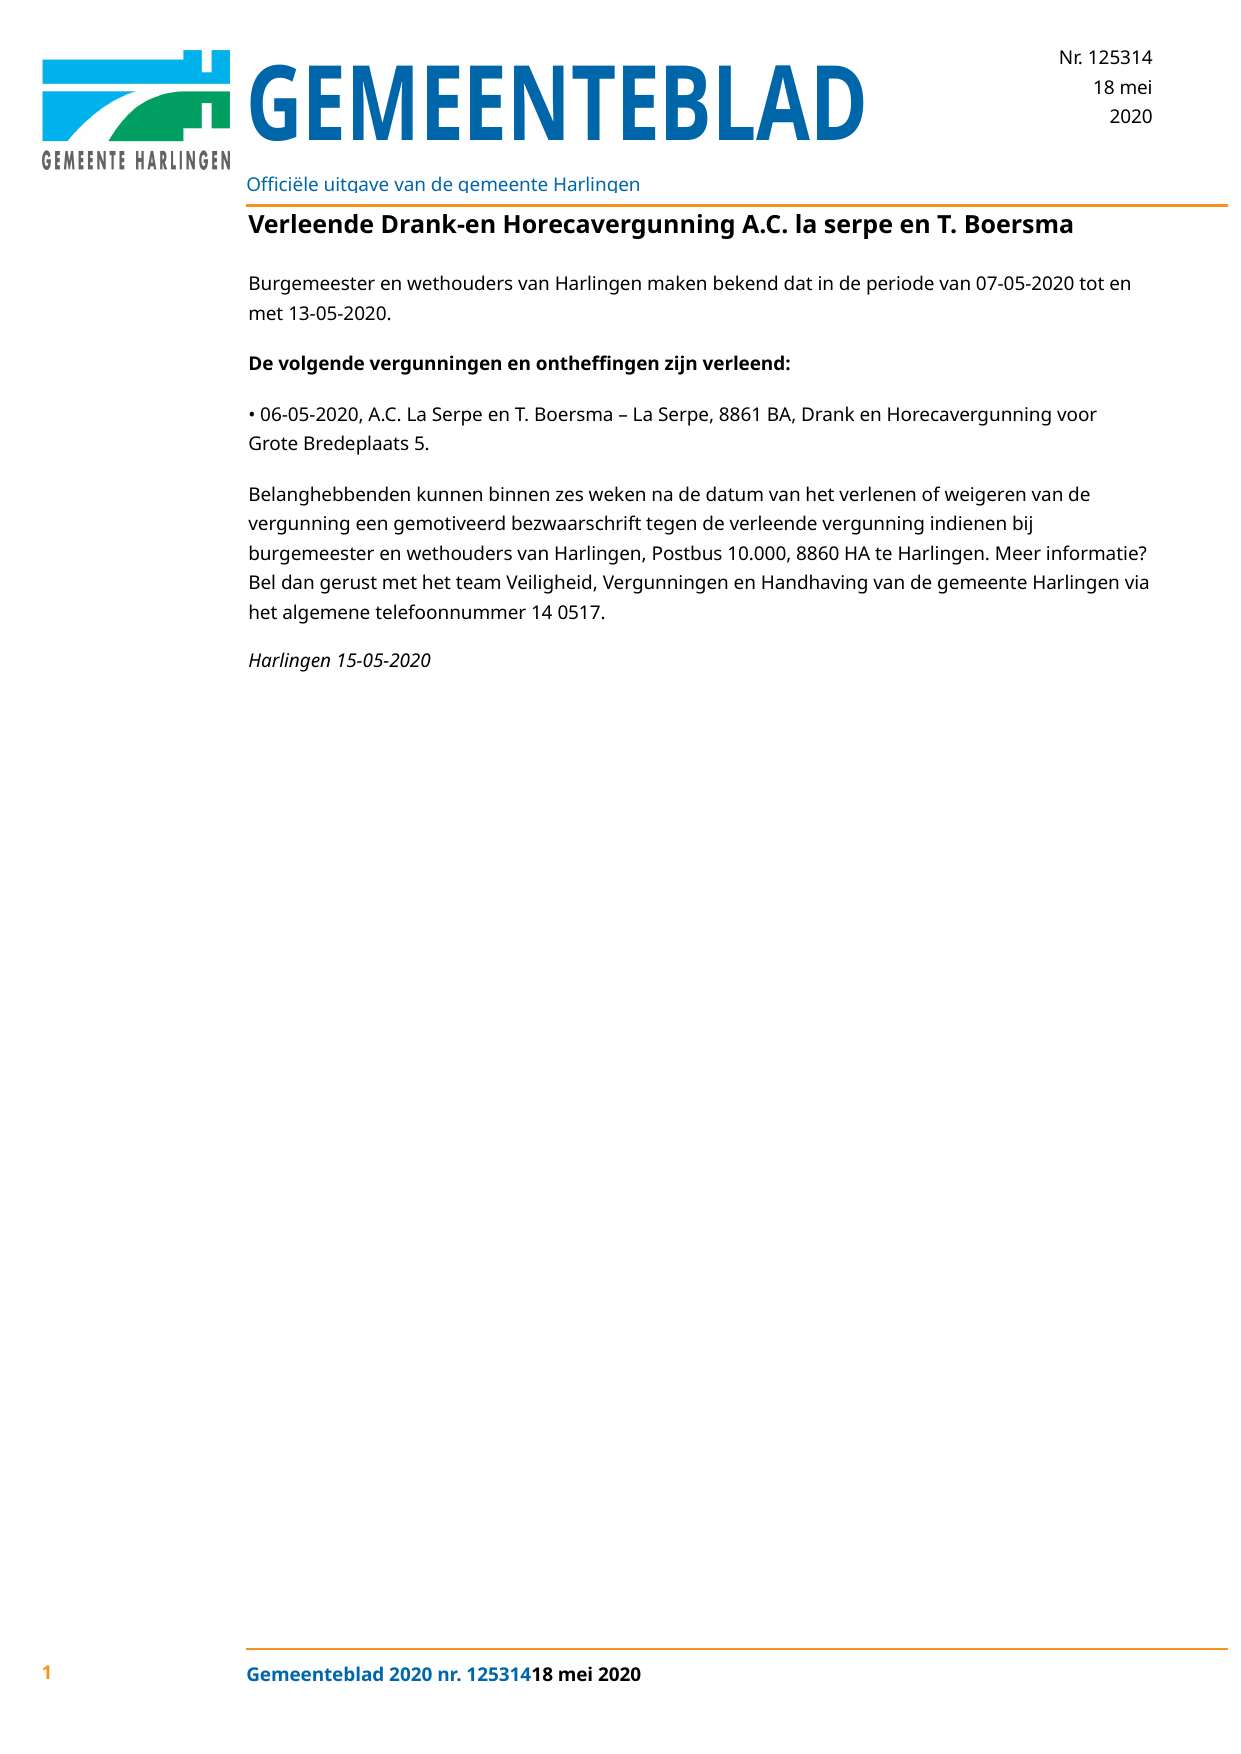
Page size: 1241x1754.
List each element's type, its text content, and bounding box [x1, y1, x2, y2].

text Harlingen 15-05-2020 [248, 647, 1152, 673]
text Belanghebbenden kunnen binnen zes weken na de datum van het verlenen of weigeren van de vergunning een gemotiveerd bezwaarschrift tegen de verleende vergunning indienen bij burgemeester en wethouders van Harlingen, Postbus 10.000, 8860 HA te Harlingen. Meer informatie? Bel dan gerust met het team Veiligheid, Vergunningen en Handhaving van de gemeente Harlingen via het algemene telefoonnummer 14 0517. [248, 481, 1152, 625]
text Verleende Drank-en Horecavergunning A.C. la serpe en T. Boersma [248, 207, 1152, 241]
picture [41, 47, 231, 172]
text Burgemeester en wethouders van Harlingen maken bekend dat in de periode van 07-05-2020 tot en met 13-05-2020. [248, 270, 1152, 326]
text • 06-05-2020, A.C. La Serpe en T. Boersma – La Serpe, 8861 BA, Drank en Horecavergunning voor Grote Bredeplaats 5. [248, 401, 1152, 456]
text De volgende vergunningen en ontheffingen zijn verleend: [248, 350, 1152, 376]
